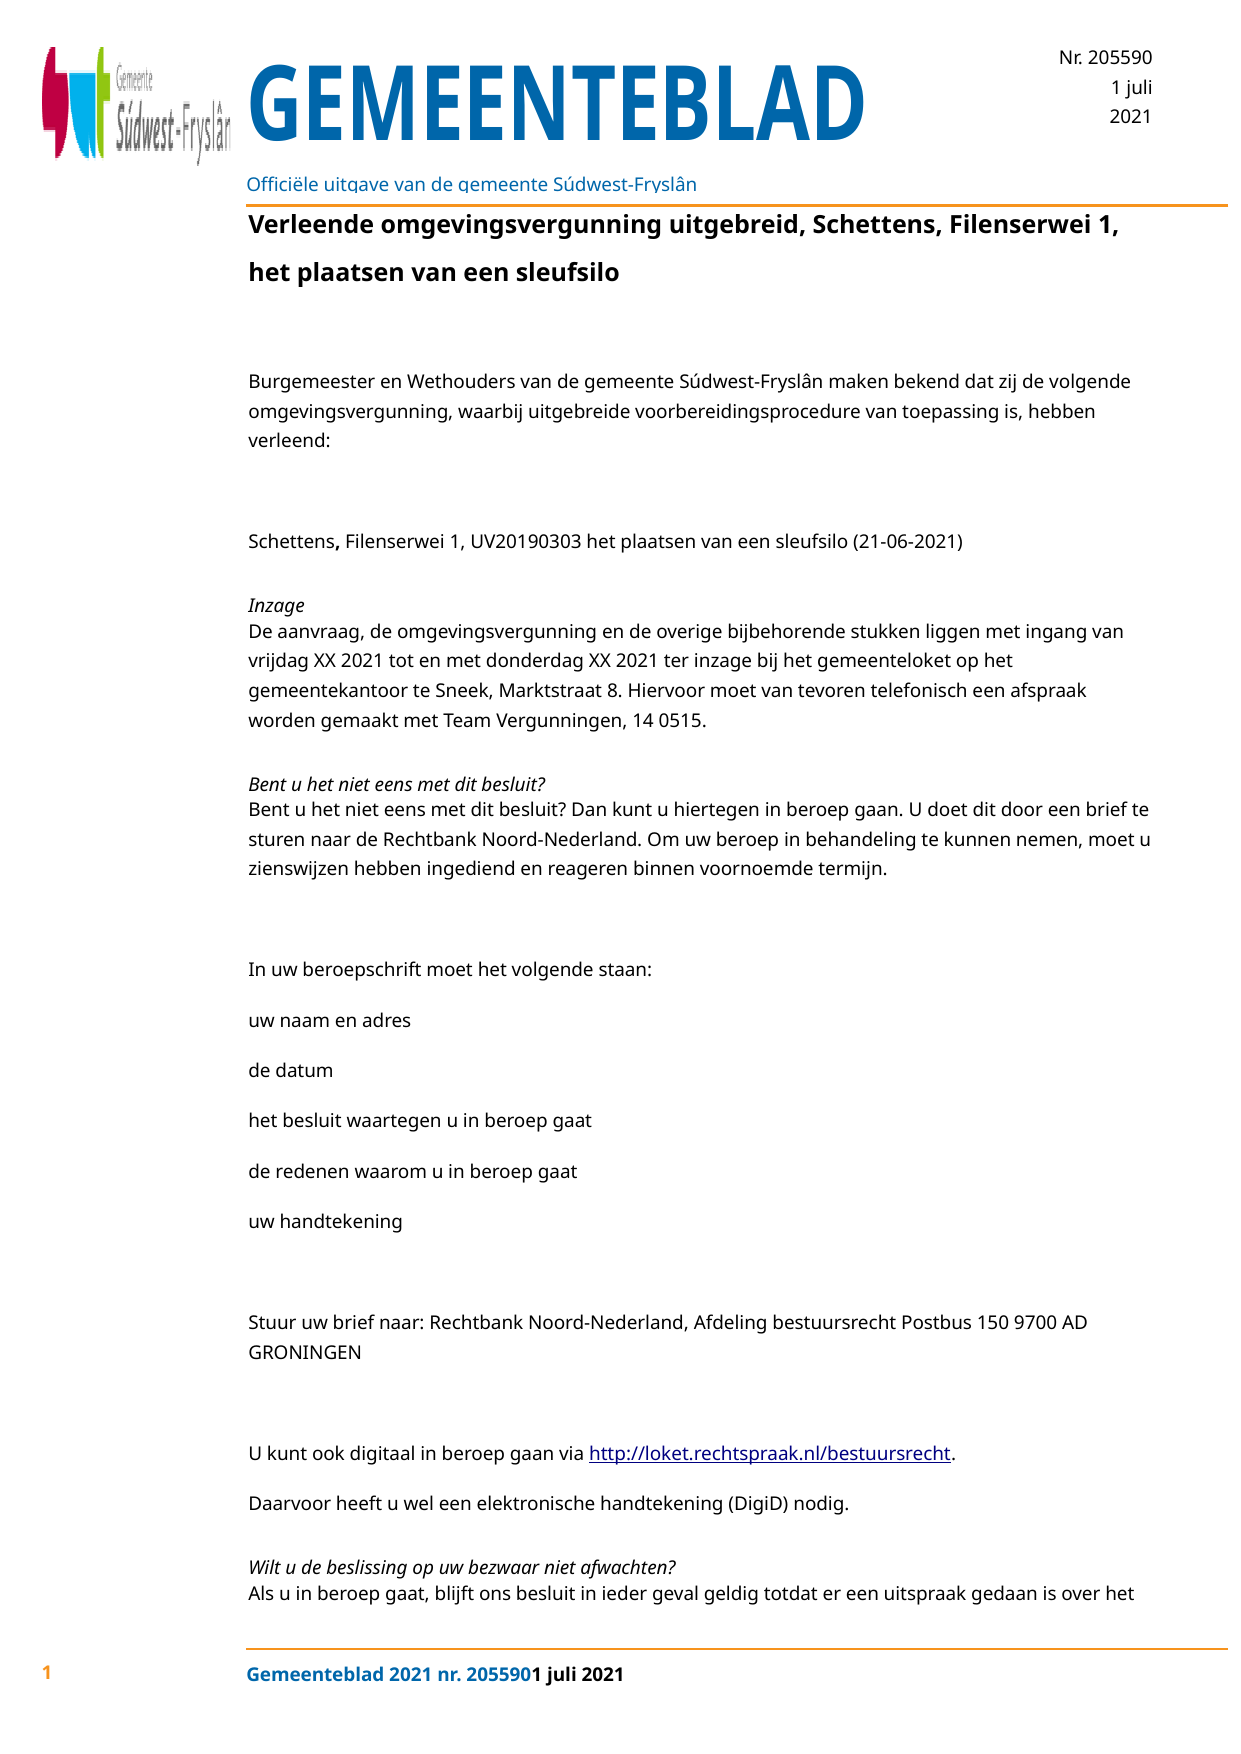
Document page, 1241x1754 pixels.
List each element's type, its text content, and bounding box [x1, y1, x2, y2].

text U kunt ook digitaal in beroep gaan via http://loket.rechtspraak.nl/bestuursrecht. [248, 1440, 1152, 1466]
text uw handtekening [248, 1208, 1152, 1234]
text Inzage [248, 592, 1152, 618]
text Verleende omgevingsvergunning uitgebreid, Schettens, Filenserwei 1, het plaatsen van een sleufsilo [248, 207, 1152, 288]
text In uw beroepschrift moet het volgende staan: [248, 956, 1152, 982]
text de redenen waarom u in beroep gaat [248, 1158, 1152, 1184]
text Bent u het niet eens met dit besluit? Dan kunt u hiertegen in beroep gaan. U doet dit door een brief te sturen naar de Rechtbank Noord-Nederland. Om uw beroep in behandeling te kunnen nemen, moet u zienswijzen hebben ingediend en reageren binnen voornoemde termijn. [248, 796, 1152, 881]
text Als u in beroep gaat, blijft ons besluit in ieder geval geldig totdat er een uitspraak gedaan is over het [248, 1580, 1152, 1606]
text De aanvraag, de omgevingsvergunning en de overige bijbehorende stukken liggen met ingang van vrijdag XX 2021 tot en met donderdag XX 2021 ter inzage bij het gemeenteloket op het gemeentekantoor te Sneek, Marktstraat 8. Hiervoor moet van tevoren telefonisch een afspraak worden gemaakt met Team Vergunningen, 14 0515. [248, 618, 1152, 732]
text Schettens, Filenserwei 1, UV20190303 het plaatsen van een sleufsilo (21-06-2021) [248, 528, 1152, 554]
text Wilt u de beslissing op uw bezwaar niet afwachten? [248, 1554, 1152, 1580]
text uw naam en adres [248, 1007, 1152, 1033]
text Bent u het niet eens met dit besluit? [248, 771, 1152, 796]
picture [41, 47, 231, 172]
text de datum [248, 1057, 1152, 1083]
text het besluit waartegen u in beroep gaat [248, 1108, 1152, 1133]
text Daarvoor heeft u wel een elektronische handtekening (DigiD) nodig. [248, 1490, 1152, 1516]
text Stuur uw brief naar: Rechtbank Noord-Nederland, Afdeling bestuursrecht Postbus 150 9700 AD GRONINGEN [248, 1309, 1152, 1365]
text Burgemeester en Wethouders van de gemeente Súdwest-Fryslân maken bekend dat zij de volgende omgevingsvergunning, waarbij uitgebreide voorbereidingsprocedure van toepassing is, hebben verleend: [248, 368, 1152, 453]
